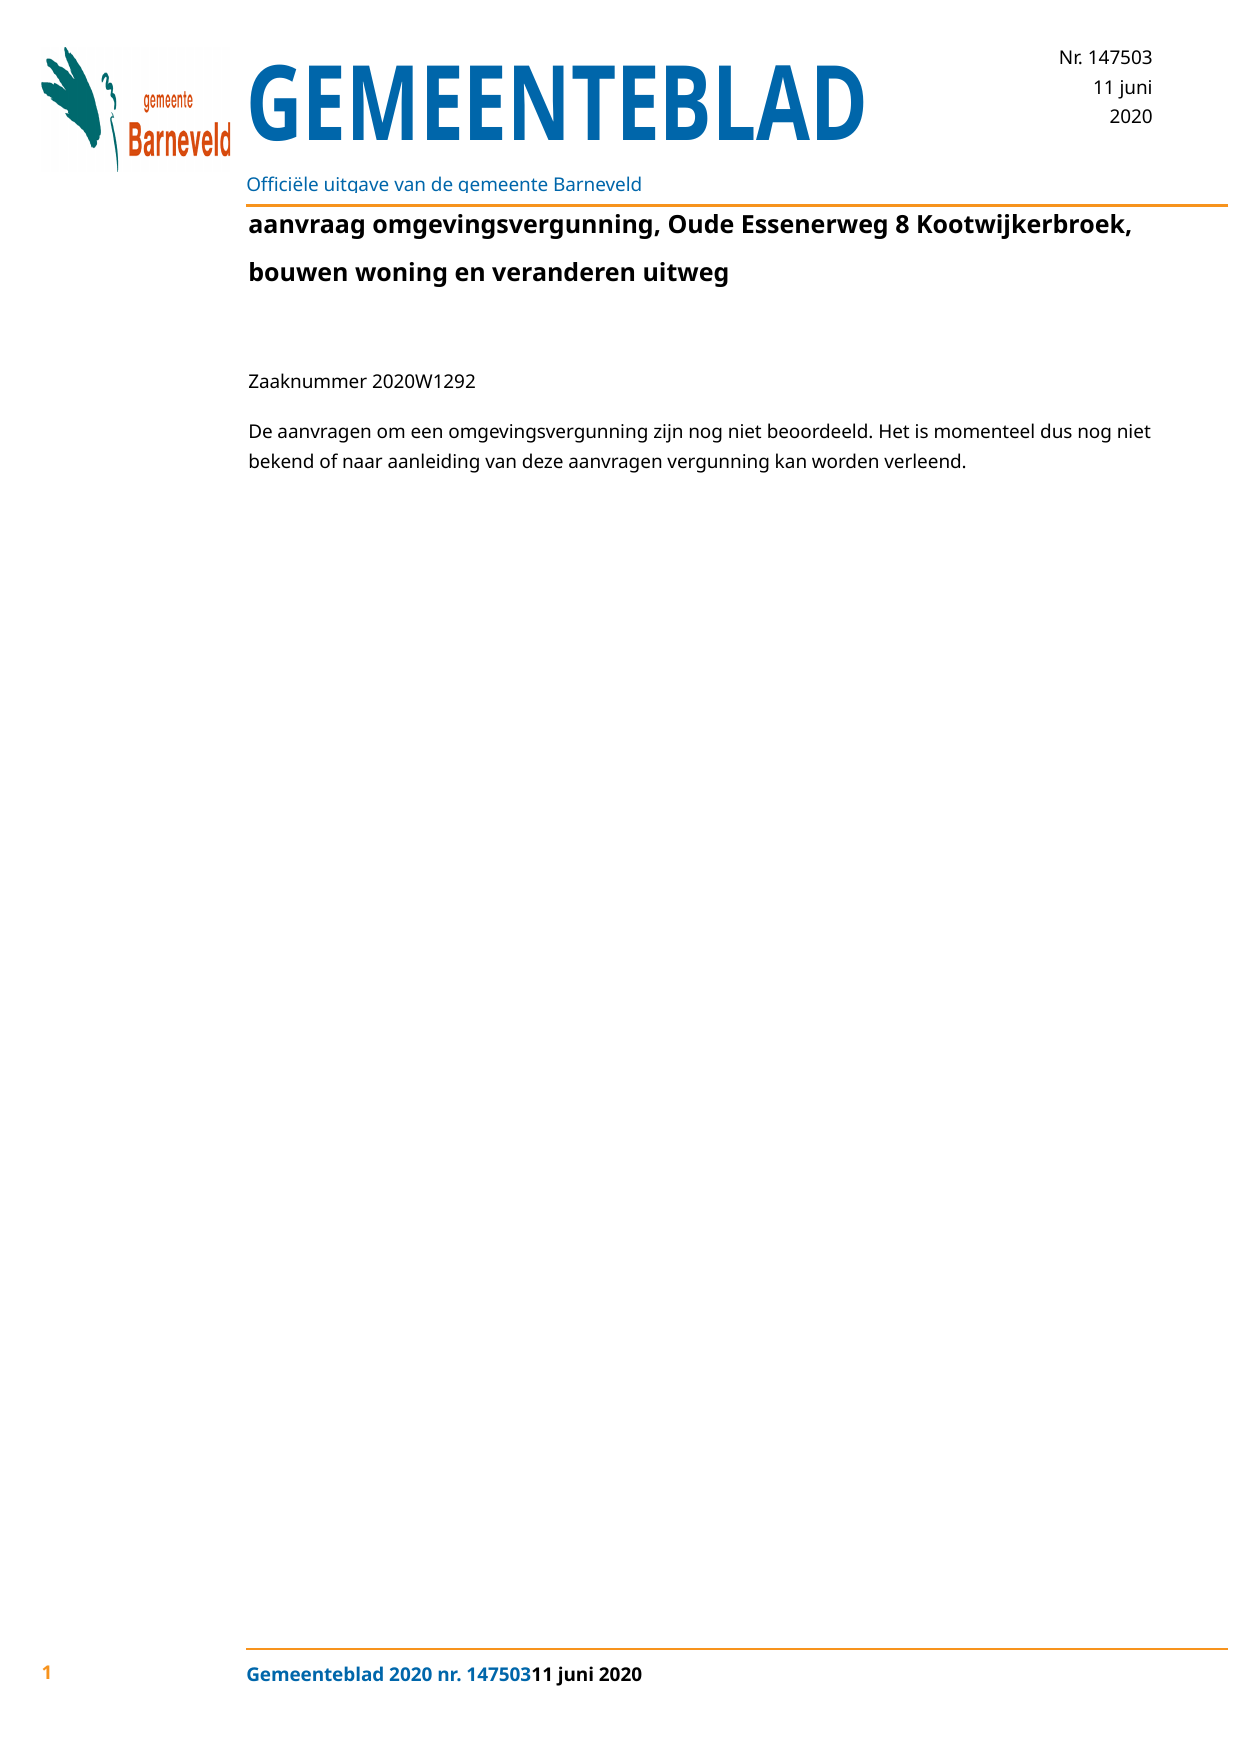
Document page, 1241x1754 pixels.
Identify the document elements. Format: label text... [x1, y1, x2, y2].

text aanvraag omgevingsvergunning, Oude Essenerweg 8 Kootwijkerbroek, bouwen woning en veranderen uitweg [248, 207, 1152, 288]
picture [41, 47, 231, 172]
text Zaaknummer 2020W1292 [248, 368, 1152, 394]
text De aanvragen om een omgevingsvergunning zijn nog niet beoordeeld. Het is momenteel dus nog niet bekend of naar aanleiding van deze aanvragen vergunning kan worden verleend. [248, 419, 1152, 474]
